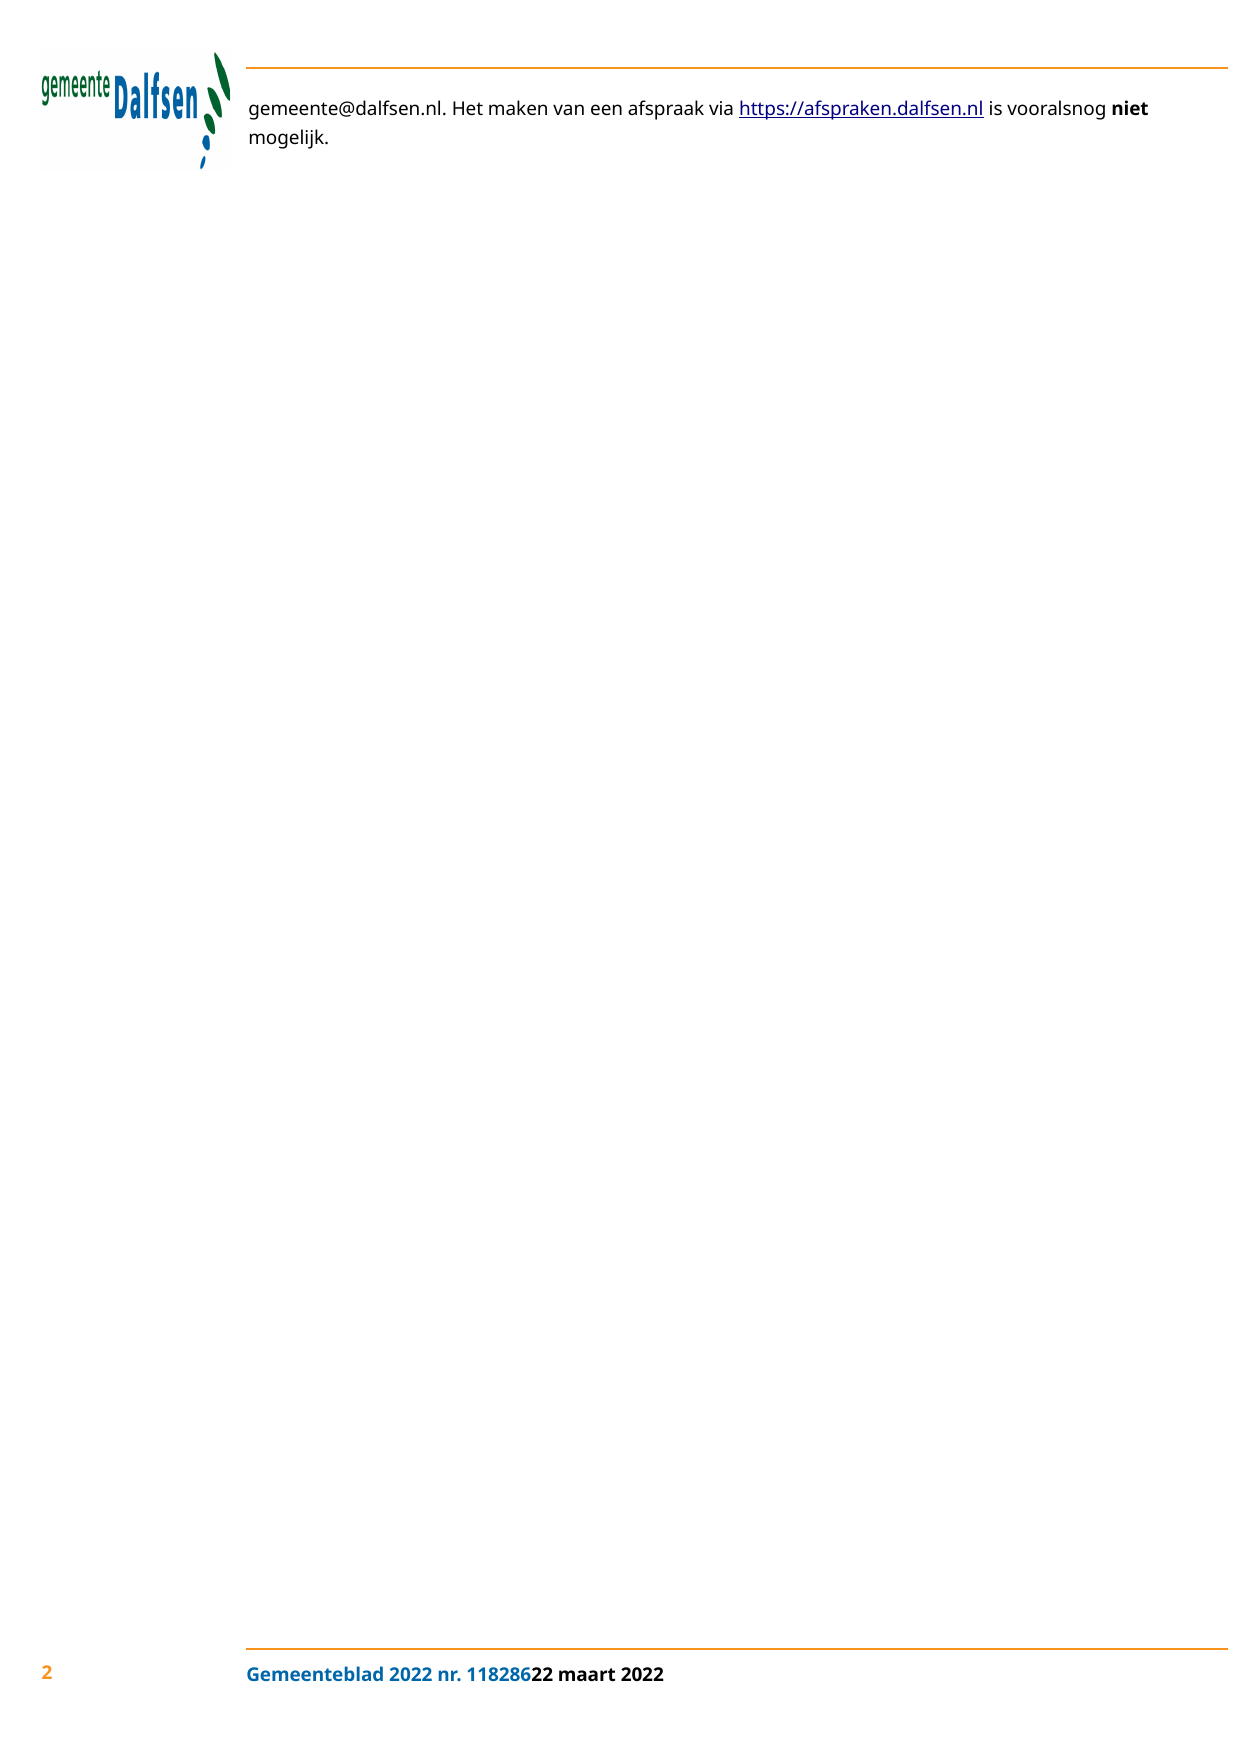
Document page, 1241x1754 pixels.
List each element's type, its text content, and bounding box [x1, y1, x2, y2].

text gemeente@dalfsen.nl. Het maken van een afspraak via https://afspraken.dalfsen.nl is vooralsnog niet mogelijk. [248, 95, 1152, 150]
picture [41, 47, 231, 172]
